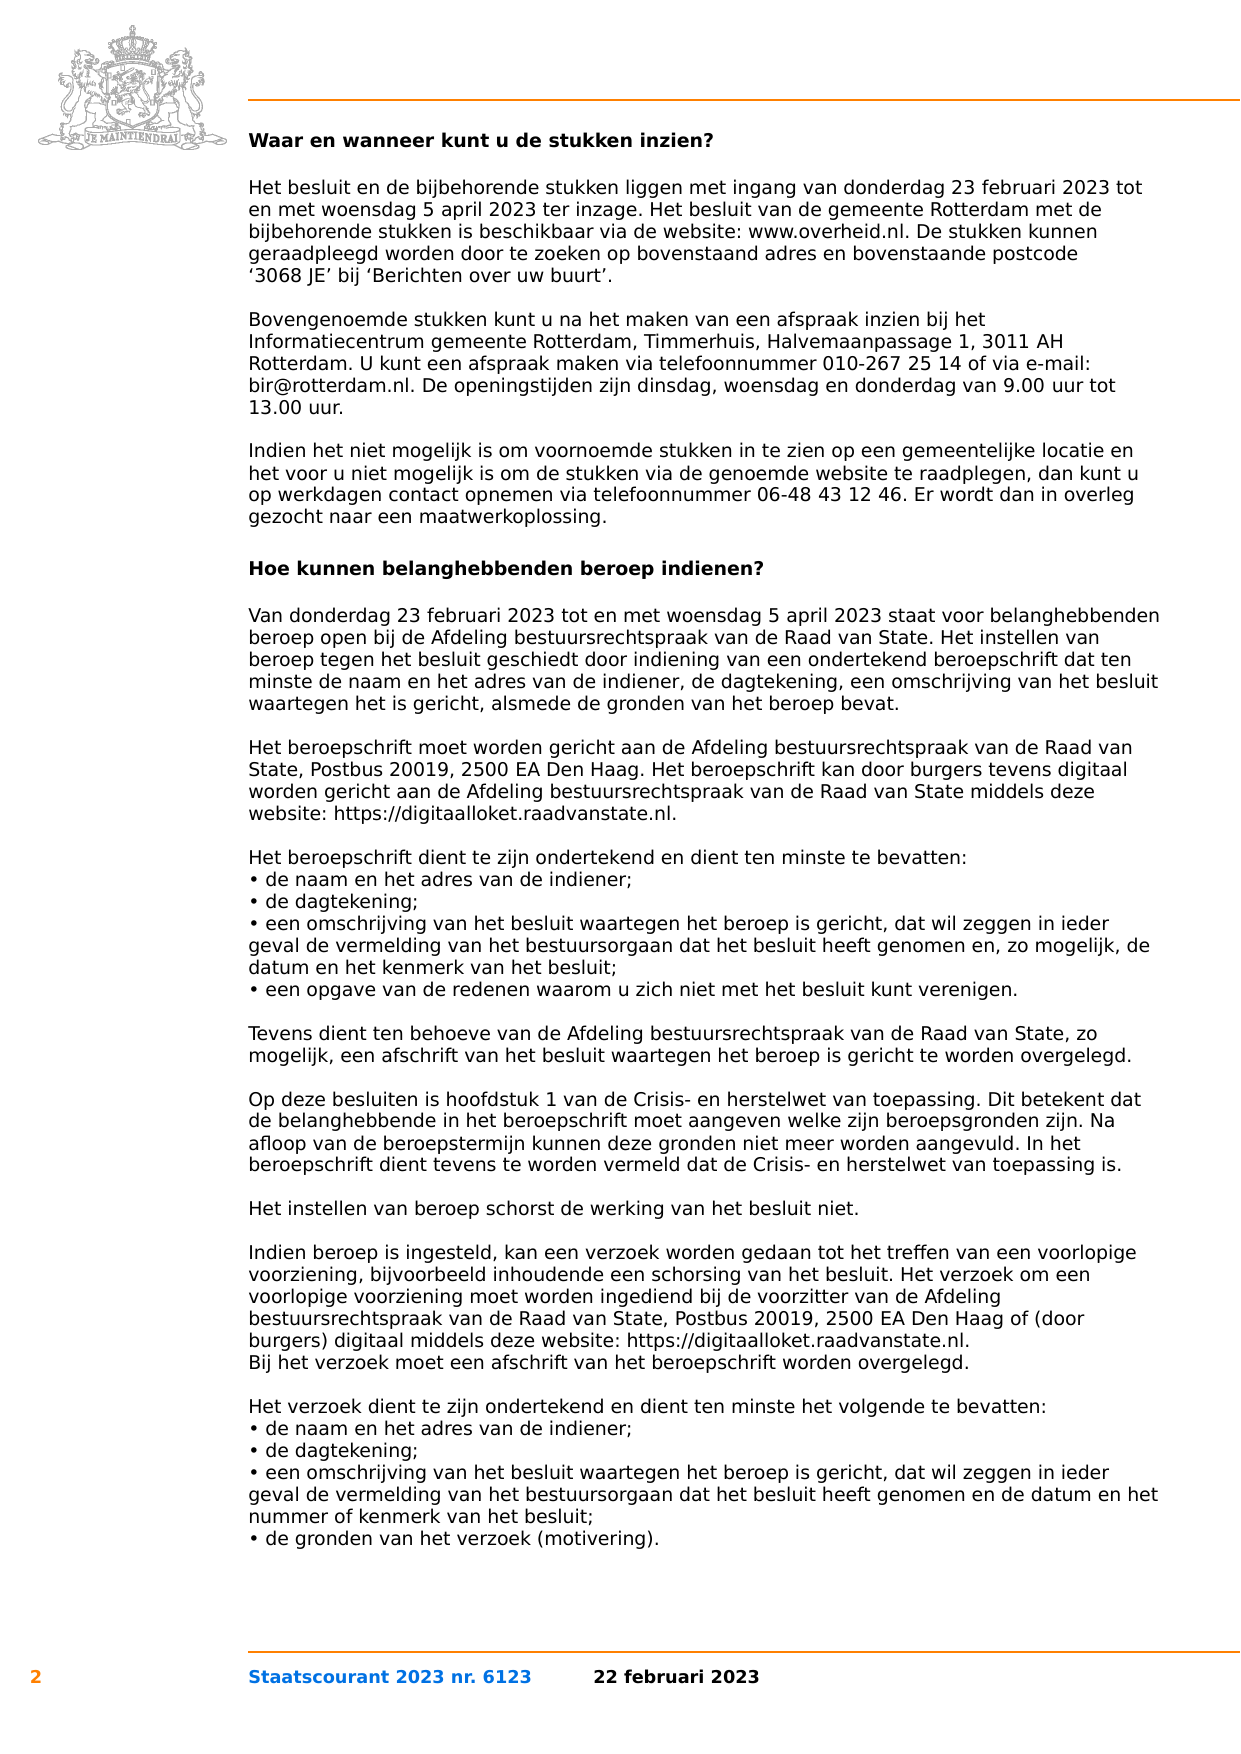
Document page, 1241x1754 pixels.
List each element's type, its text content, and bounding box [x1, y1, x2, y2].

text Indien beroep is ingesteld, kan een verzoek worden gedaan tot het treffen van een voorlopige voorziening, bijvoorbeeld inhoudende een schorsing van het besluit. Het verzoek om een voorlopige voorziening moet worden ingediend bij de voorzitter van de Afdeling bestuursrechtspraak van de Raad van State, Postbus 20019, 2500 EA Den Haag of (door burgers) digitaal middels deze website: https://digitaalloket.raadvanstate.nl. [248, 1242, 1163, 1352]
text Indien het niet mogelijk is om voornoemde stukken in te zien op een gemeentelijke locatie en het voor u niet mogelijk is om de stukken via de genoemde website te raadplegen, dan kunt u op werkdagen contact opnemen via telefoonnummer 06-48 43 12 46. Er wordt dan in overleg gezocht naar een maatwerkoplossing. [248, 440, 1163, 528]
subtitle Hoe kunnen belanghebbenden beroep indienen? [248, 558, 1163, 580]
text Het instellen van beroep schorst de werking van het besluit niet. [248, 1198, 1163, 1220]
text Het beroepschrift dient te zijn ondertekend en dient ten minste te bevatten: [248, 847, 1163, 869]
picture [38, 25, 227, 150]
text Tevens dient ten behoeve van de Afdeling bestuursrechtspraak van de Raad van State, zo mogelijk, een afschrift van het besluit waartegen het beroep is gericht te worden overgelegd. [248, 1023, 1163, 1067]
text • een omschrijving van het besluit waartegen het beroep is gericht, dat wil zeggen in ieder geval de vermelding van het bestuursorgaan dat het besluit heeft genomen en, zo mogelijk, de datum en het kenmerk van het besluit; [248, 913, 1163, 979]
text Het beroepschrift moet worden gericht aan de Afdeling bestuursrechtspraak van de Raad van State, Postbus 20019, 2500 EA Den Haag. Het beroepschrift kan door burgers tevens digitaal worden gericht aan de Afdeling bestuursrechtspraak van de Raad van State middels deze website: https://digitaalloket.raadvanstate.nl. [248, 737, 1163, 825]
text Het besluit en de bijbehorende stukken liggen met ingang van donderdag 23 februari 2023 tot en met woensdag 5 april 2023 ter inzage. Het besluit van de gemeente Rotterdam met de bijbehorende stukken is beschikbaar via de website: www.overheid.nl. De stukken kunnen geraadpleegd worden door te zoeken op bovenstaand adres en bovenstaande postcode ‘3068 JE’ bij ‘Berichten over uw buurt’. [248, 177, 1163, 287]
text • de naam en het adres van de indiener; [248, 869, 1163, 891]
text Het verzoek dient te zijn ondertekend en dient ten minste het volgende te bevatten: [248, 1396, 1163, 1418]
text Op deze besluiten is hoofdstuk 1 van de Crisis- en herstelwet van toepassing. Dit betekent dat de belanghebbende in het beroepschrift moet aangeven welke zijn beroepsgronden zijn. Na afloop van de beroepstermijn kunnen deze gronden niet meer worden aangevuld. In het beroepschrift dient tevens te worden vermeld dat de Crisis- en herstelwet van toepassing is. [248, 1088, 1163, 1176]
text • de gronden van het verzoek (motivering). [248, 1528, 1163, 1550]
text • een omschrijving van het besluit waartegen het beroep is gericht, dat wil zeggen in ieder geval de vermelding van het bestuursorgaan dat het besluit heeft genomen en de datum en het nummer of kenmerk van het besluit; [248, 1462, 1163, 1528]
text Van donderdag 23 februari 2023 tot en met woensdag 5 april 2023 staat voor belanghebbenden beroep open bij de Afdeling bestuursrechtspraak van de Raad van State. Het instellen van beroep tegen het besluit geschiedt door indiening van een ondertekend beroepschrift dat ten minste de naam en het adres van de indiener, de dagtekening, een omschrijving van het besluit waartegen het is gericht, alsmede de gronden van het beroep bevat. [248, 605, 1163, 715]
text • de dagtekening; [248, 891, 1163, 913]
text • de naam en het adres van de indiener; [248, 1418, 1163, 1440]
text Bovengenoemde stukken kunt u na het maken van een afspraak inzien bij het Informatiecentrum gemeente Rotterdam, Timmerhuis, Halvemaanpassage 1, 3011 AH Rotterdam. U kunt een afspraak maken via telefoonnummer 010-267 25 14 of via e-mail: bir@rotterdam.nl. De openingstijden zijn dinsdag, woensdag en donderdag van 9.00 uur tot 13.00 uur. [248, 309, 1163, 418]
subtitle Waar en wanneer kunt u de stukken inzien? [248, 130, 1163, 152]
text • een opgave van de redenen waarom u zich niet met het besluit kunt verenigen. [248, 979, 1163, 1001]
text • de dagtekening; [248, 1440, 1163, 1462]
text Bij het verzoek moet een afschrift van het beroepschrift worden overgelegd. [248, 1352, 1163, 1374]
